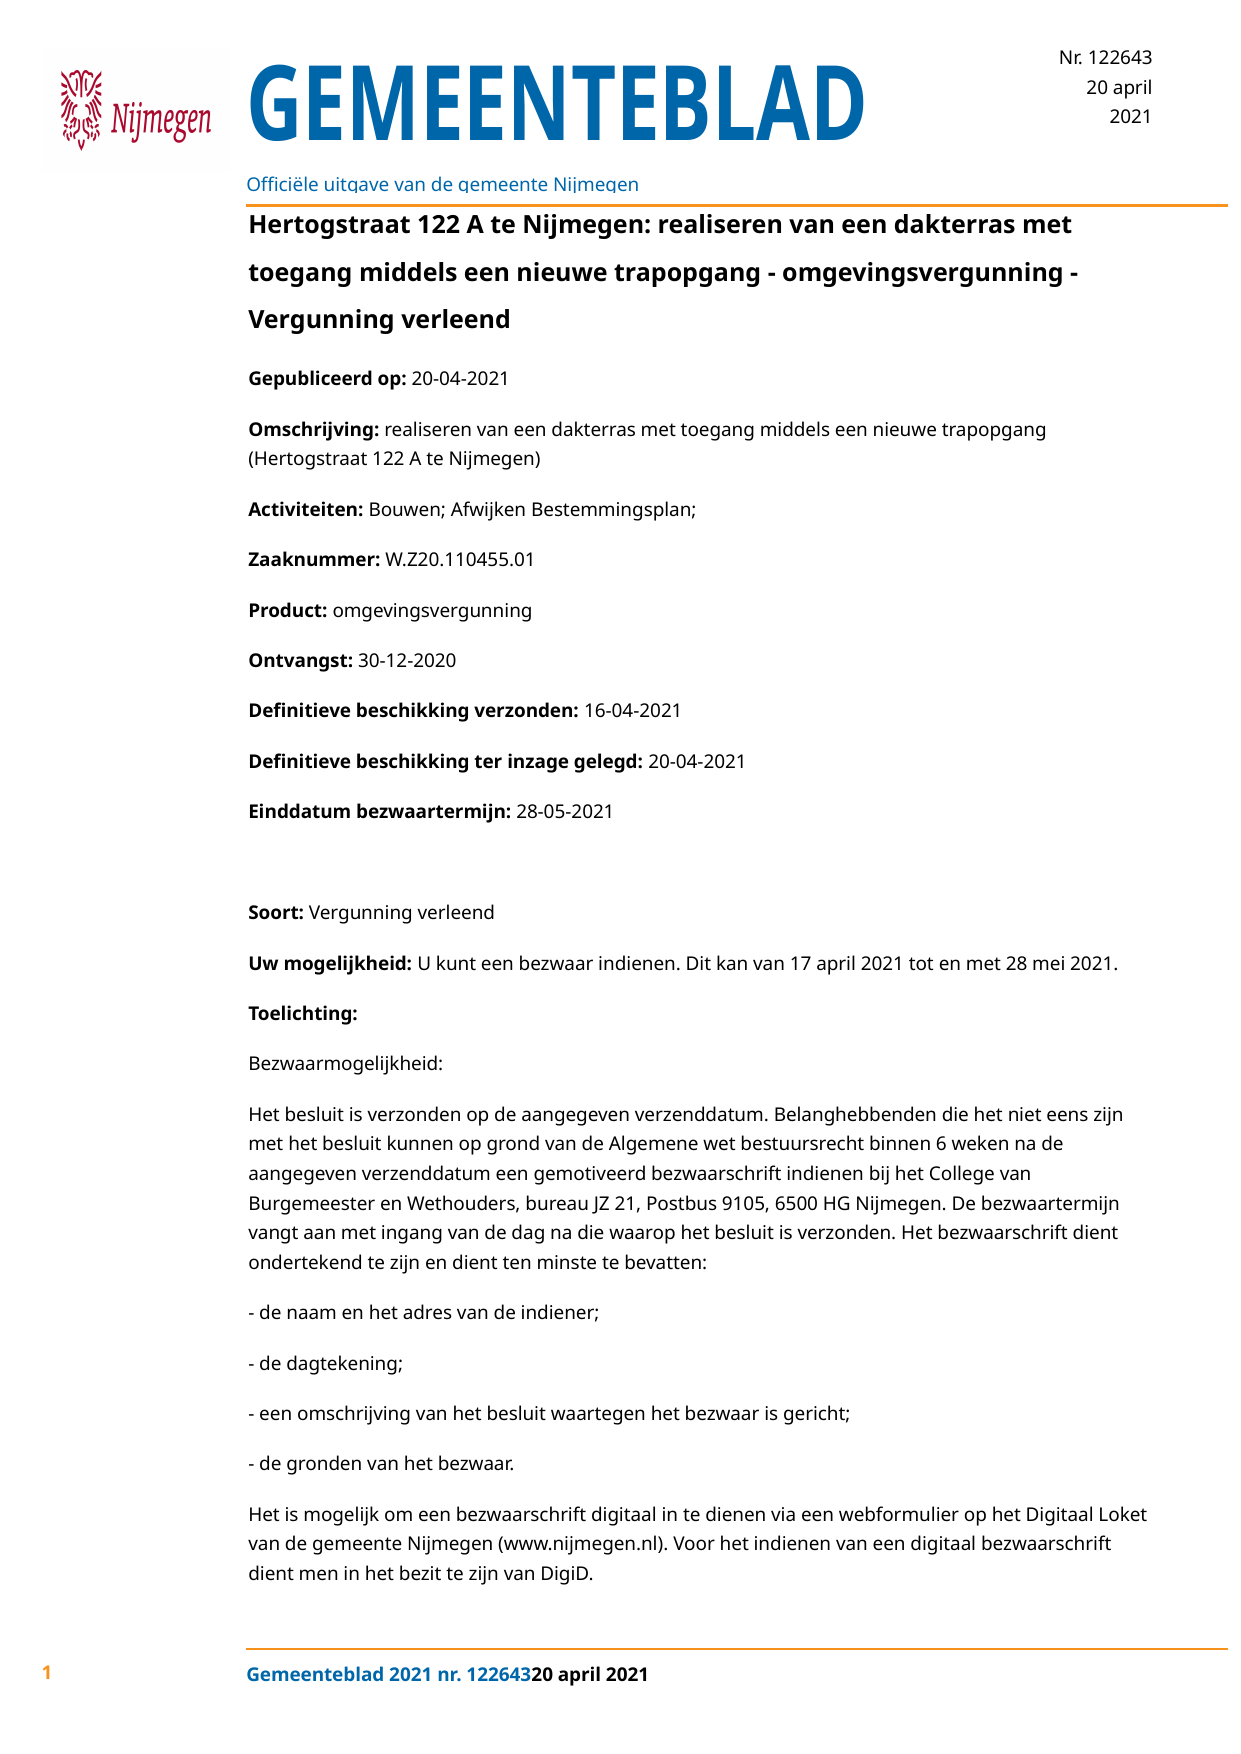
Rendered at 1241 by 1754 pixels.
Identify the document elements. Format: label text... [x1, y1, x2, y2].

text Product: omgevingsvergunning [248, 597, 1152, 622]
text Einddatum bezwaartermijn: 28-05-2021 [248, 798, 1152, 824]
text - de naam en het adres van de indiener; [248, 1299, 1152, 1325]
text - de dagtekening; [248, 1350, 1152, 1375]
text Hertogstraat 122 A te Nijmegen: realiseren van een dakterras met toegang middels een nieuwe trapopgang - omgevingsvergunning - Vergunning verleend [248, 207, 1152, 336]
text Definitieve beschikking verzonden: 16-04-2021 [248, 698, 1152, 723]
text Gepubliceerd op: 20-04-2021 [248, 366, 1152, 391]
text Omschrijving: realiseren van een dakterras met toegang middels een nieuwe trapopgang (Hertogstraat 122 A te Nijmegen) [248, 416, 1152, 471]
text Activiteiten: Bouwen; Afwijken Bestemmingsplan; [248, 496, 1152, 522]
text Toelichting: [248, 1000, 1152, 1026]
picture [41, 47, 231, 172]
text - de gronden van het bezwaar. [248, 1451, 1152, 1476]
text Het besluit is verzonden op de aangegeven verzenddatum. Belanghebbenden die het niet eens zijn met het besluit kunnen op grond van de Algemene wet bestuursrecht binnen 6 weken na de aangegeven verzenddatum een gemotiveerd bezwaarschrift indienen bij het College van Burgemeester en Wethouders, bureau JZ 21, Postbus 9105, 6500 HG Nijmegen. De bezwaartermijn vangt aan met ingang van de dag na die waarop het besluit is verzonden. Het bezwaarschrift dient ondertekend te zijn en dient ten minste te bevatten: [248, 1101, 1152, 1274]
text - een omschrijving van het besluit waartegen het bezwaar is gericht; [248, 1400, 1152, 1426]
text Uw mogelijkheid: U kunt een bezwaar indienen. Dit kan van 17 april 2021 tot en met 28 mei 2021. [248, 950, 1152, 975]
text Bezwaarmogelijkheid: [248, 1051, 1152, 1076]
text Soort: Vergunning verleend [248, 899, 1152, 925]
text Het is mogelijk om een bezwaarschrift digitaal in te dienen via een webformulier op het Digitaal Loket van de gemeente Nijmegen (www.nijmegen.nl). Voor het indienen van een digitaal bezwaarschrift dient men in het bezit te zijn van DigiD. [248, 1501, 1152, 1586]
text Definitieve beschikking ter inzage gelegd: 20-04-2021 [248, 748, 1152, 774]
text Ontvangst: 30-12-2020 [248, 647, 1152, 673]
text Zaaknummer: W.Z20.110455.01 [248, 546, 1152, 572]
